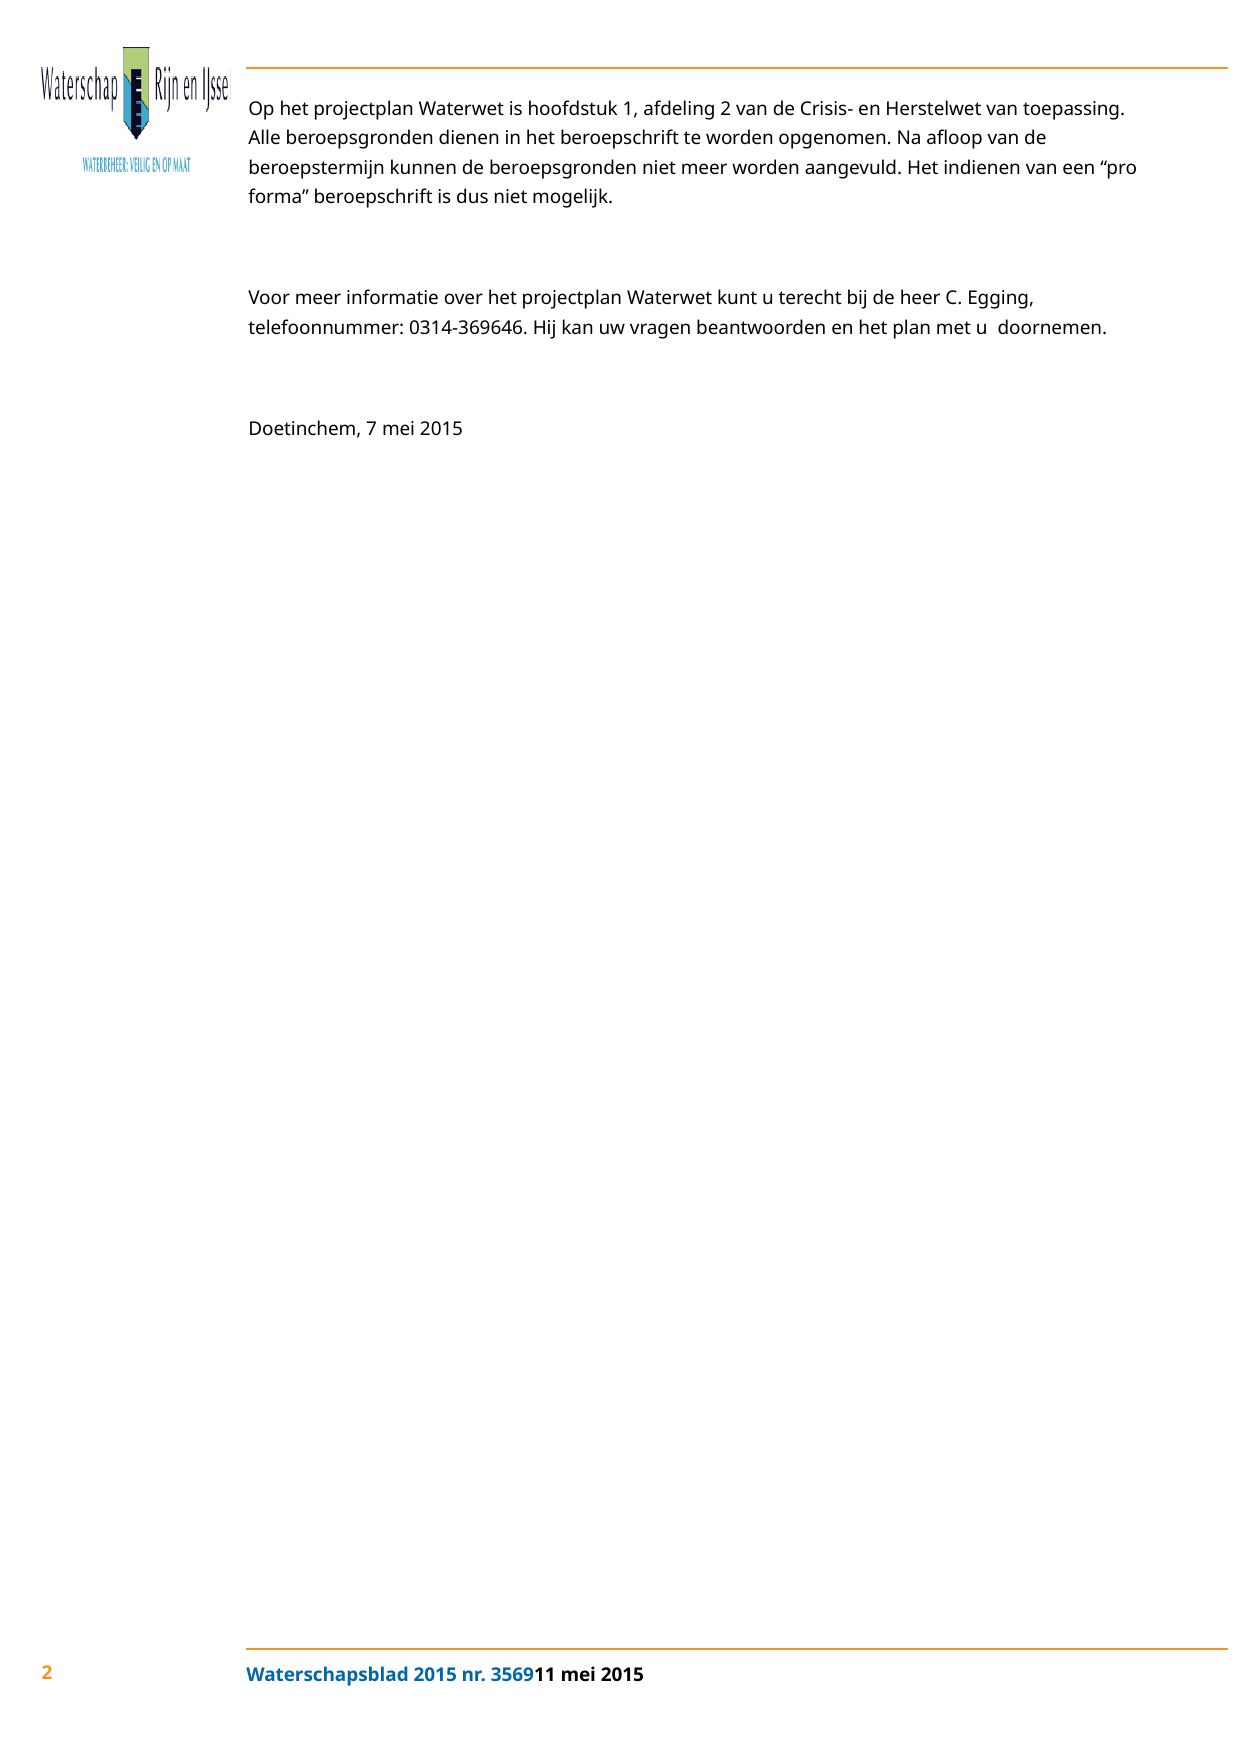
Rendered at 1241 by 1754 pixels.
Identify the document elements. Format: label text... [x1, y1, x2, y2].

picture [41, 47, 231, 172]
text Op het projectplan Waterwet is hoofdstuk 1, afdeling 2 van de Crisis- en Herstelwet van toepassing. Alle beroepsgronden dienen in het beroepschrift te worden opgenomen. Na afloop van de beroepstermijn kunnen de beroepsgronden niet meer worden aangevuld. Het indienen van een “pro forma” beroepschrift is dus niet mogelijk. [248, 95, 1152, 209]
text Voor meer informatie over het projectplan Waterwet kunt u terecht bij de heer C. Egging, telefoonnummer: 0314-369646. Hij kan uw vragen beantwoorden en het plan met u doornemen. [248, 284, 1152, 340]
text Doetinchem, 7 mei 2015 [248, 415, 1152, 441]
